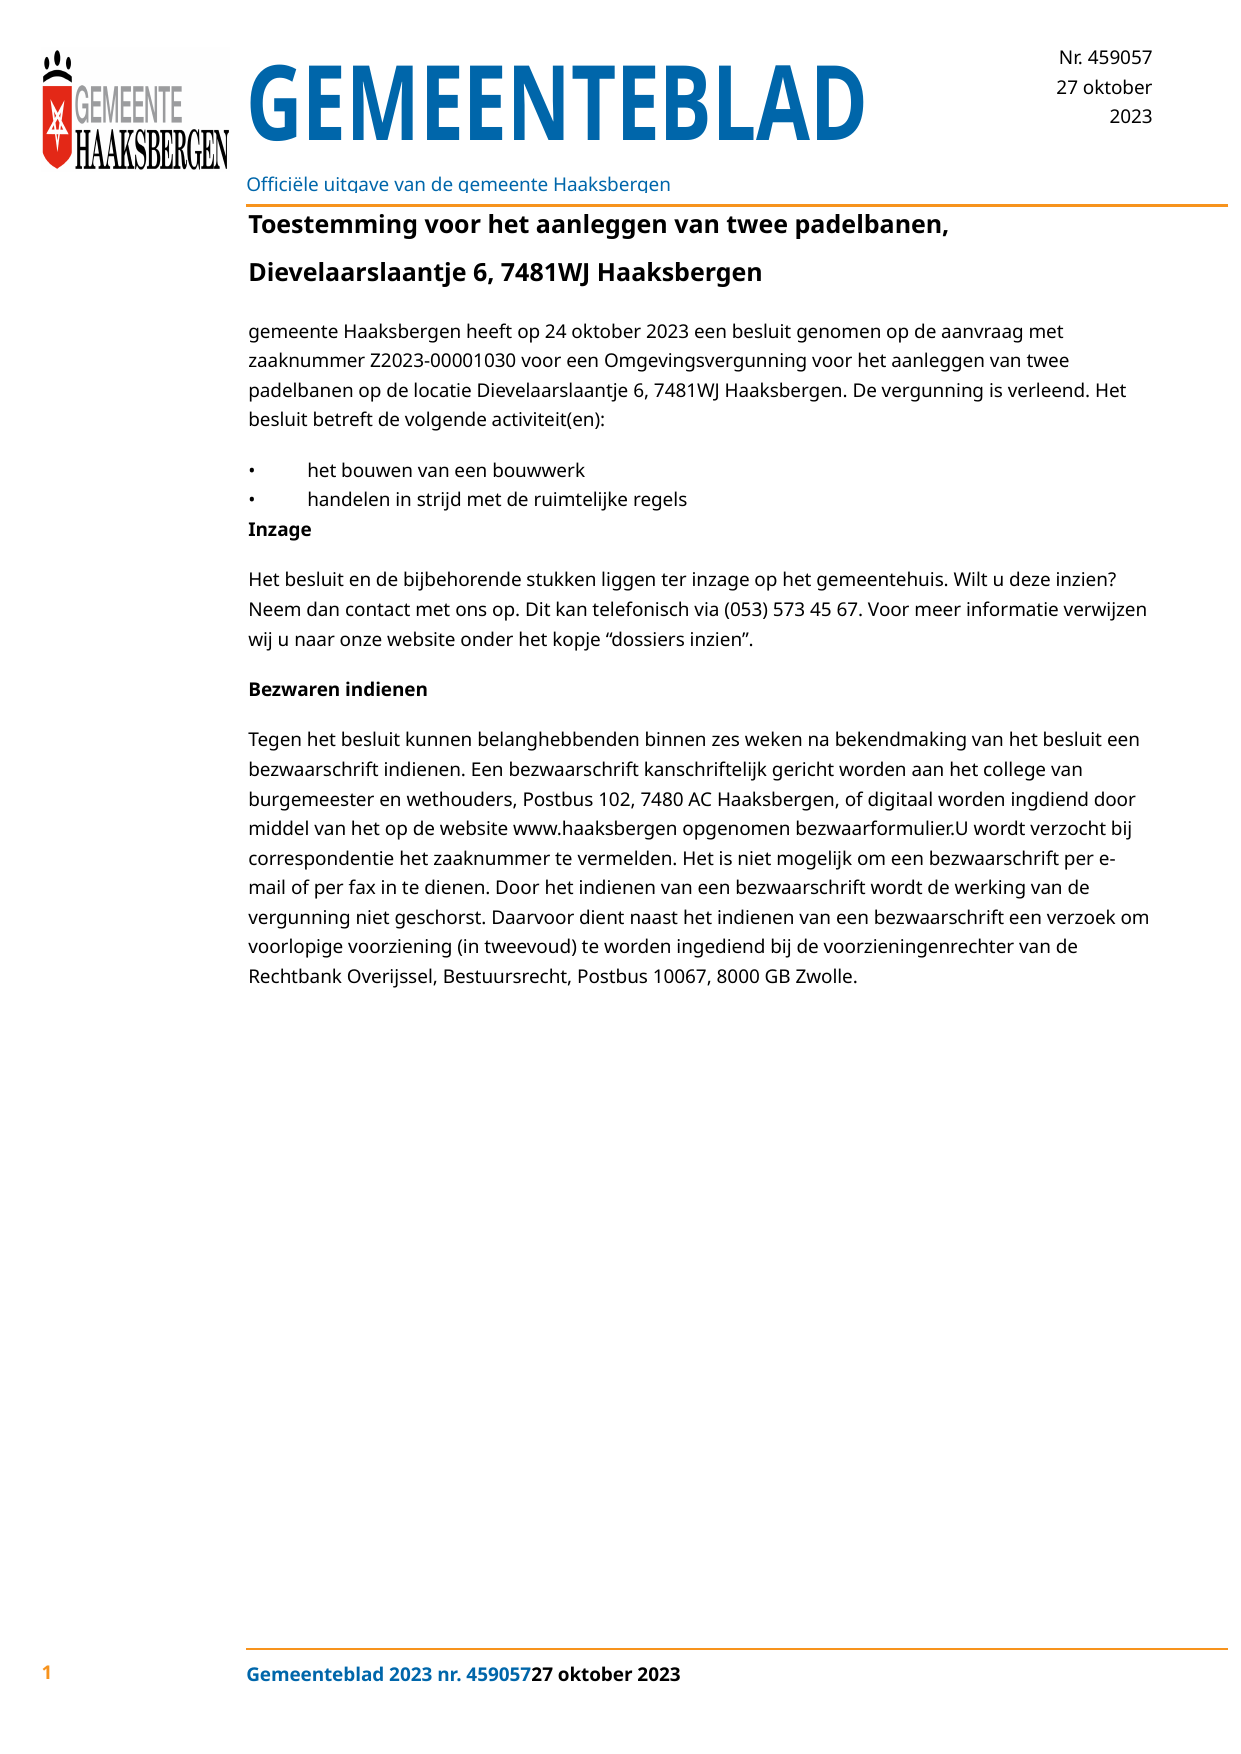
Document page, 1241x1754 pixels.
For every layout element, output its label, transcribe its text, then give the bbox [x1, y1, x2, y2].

picture [41, 47, 231, 172]
list het bouwen van een bouwwerk [248, 457, 1152, 483]
text Bezwaren indienen [248, 676, 1152, 702]
text gemeente Haaksbergen heeft op 24 oktober 2023 een besluit genomen op de aanvraag met zaaknummer Z2023-00001030 voor een Omgevingsvergunning voor het aanleggen van twee padelbanen op de locatie Dievelaarslaantje 6, 7481WJ Haaksbergen. De vergunning is verleend. Het besluit betreft de volgende activiteit(en): [248, 318, 1152, 432]
list handelen in strijd met de ruimtelijke regels [248, 487, 1152, 512]
text Tegen het besluit kunnen belanghebbenden binnen zes weken na bekendmaking van het besluit een bezwaarschrift indienen. Een bezwaarschrift kanschriftelijk gericht worden aan het college van burgemeester en wethouders, Postbus 102, 7480 AC Haaksbergen, of digitaal worden ingdiend door middel van het op de website www.haaksbergen opgenomen bezwaarformulier.U wordt verzocht bij correspondentie het zaaknummer te vermelden. Het is niet mogelijk om een bezwaarschrift per e-mail of per fax in te dienen. Door het indienen van een bezwaarschrift wordt de werking van de vergunning niet geschorst. Daarvoor dient naast het indienen van een bezwaarschrift een verzoek om voorlopige voorziening (in tweevoud) te worden ingediend bij de voorzieningenrechter van de Rechtbank Overijssel, Bestuursrecht, Postbus 10067, 8000 GB Zwolle. [248, 727, 1152, 989]
text Het besluit en de bijbehorende stukken liggen ter inzage op het gemeentehuis. Wilt u deze inzien? Neem dan contact met ons op. Dit kan telefonisch via (053) 573 45 67. Voor meer informatie verwijzen wij u naar onze website onder het kopje “dossiers inzien”. [248, 567, 1152, 652]
text Toestemming voor het aanleggen van twee padelbanen, Dievelaarslaantje 6, 7481WJ Haaksbergen [248, 207, 1152, 288]
text Inzage [248, 516, 1152, 542]
